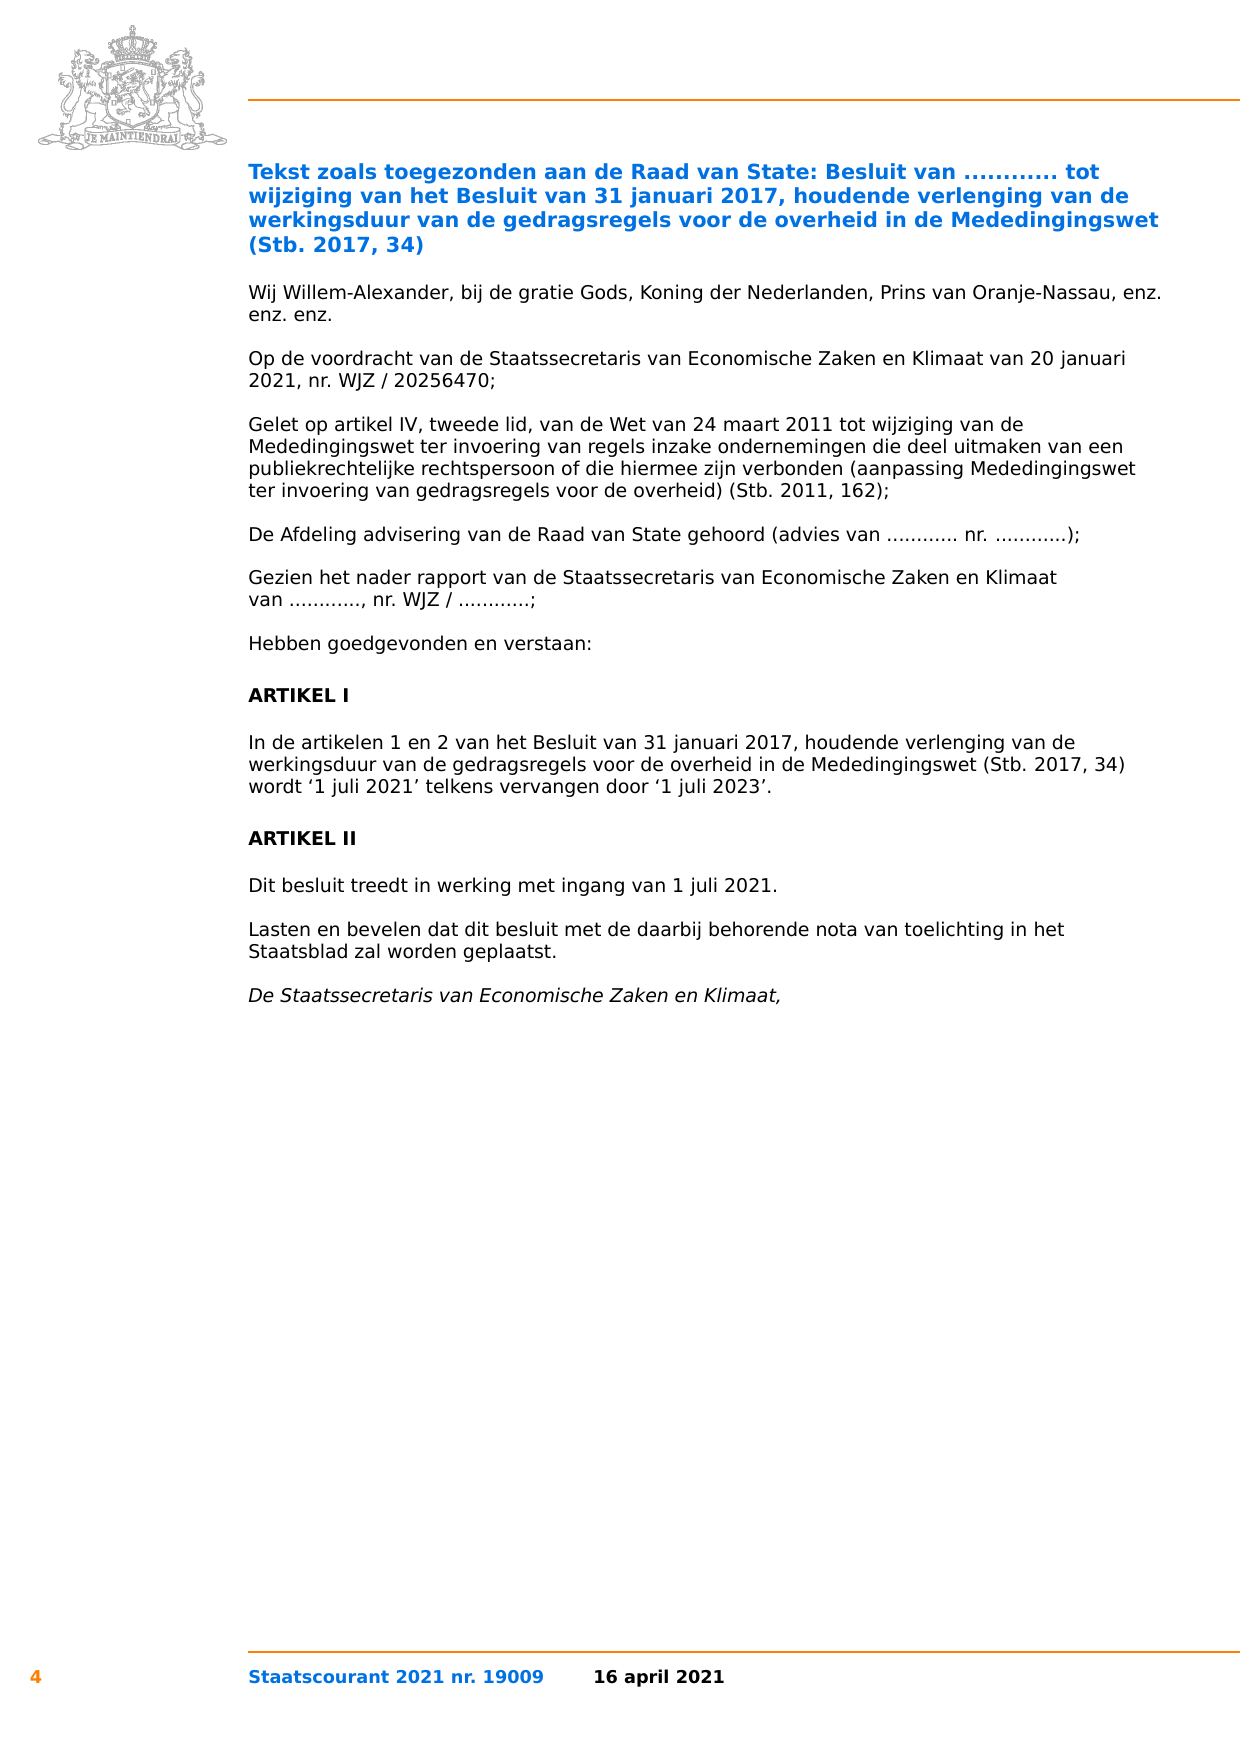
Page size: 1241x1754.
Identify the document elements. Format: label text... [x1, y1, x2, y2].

text Dit besluit treedt in werking met ingang van 1 juli 2021. [248, 875, 1163, 897]
subtitle ARTIKEL I [248, 685, 1163, 707]
text Gelet op artikel IV, tweede lid, van de Wet van 24 maart 2011 tot wijziging van de Mededingingswet ter invoering van regels inzake ondernemingen die deel uitmaken van een publiekrechtelijke rechtspersoon of die hiermee zijn verbonden (aanpassing Mededingingswet ter invoering van gedragsregels voor de overheid) (Stb. 2011, 162); [248, 414, 1163, 502]
subtitle ARTIKEL II [248, 828, 1163, 850]
subtitle Tekst zoals toegezonden aan de Raad van State: Besluit van ............ tot wijziging van het Besluit van 31 januari 2017, houdende verlenging van de werkingsduur van de gedragsregels voor de overheid in de Mededingingswet (Stb. 2017, 34) [248, 160, 1163, 257]
text Wij Willem-Alexander, bij de gratie Gods, Koning der Nederlanden, Prins van Oranje-Nassau, enz. enz. enz. [248, 282, 1163, 326]
picture [38, 25, 227, 150]
text Lasten en bevelen dat dit besluit met de daarbij behorende nota van toelichting in het Staatsblad zal worden geplaatst. [248, 919, 1163, 963]
text De Afdeling advisering van de Raad van State gehoord (advies van ............ nr. ............); [248, 523, 1163, 545]
text De Staatssecretaris van Economische Zaken en Klimaat, [248, 985, 1163, 1007]
text Hebben goedgevonden en verstaan: [248, 633, 1163, 655]
text In de artikelen 1 en 2 van het Besluit van 31 januari 2017, houdende verlenging van de werkingsduur van de gedragsregels voor de overheid in de Mededingingswet (Stb. 2017, 34) wordt ‘1 juli 2021’ telkens vervangen door ‘1 juli 2023’. [248, 732, 1163, 798]
text Gezien het nader rapport van de Staatssecretaris van Economische Zaken en Klimaat van ............, nr. WJZ / ............; [248, 567, 1163, 611]
text Op de voordracht van de Staatssecretaris van Economische Zaken en Klimaat van 20 januari 2021, nr. WJZ / 20256470; [248, 348, 1163, 392]
